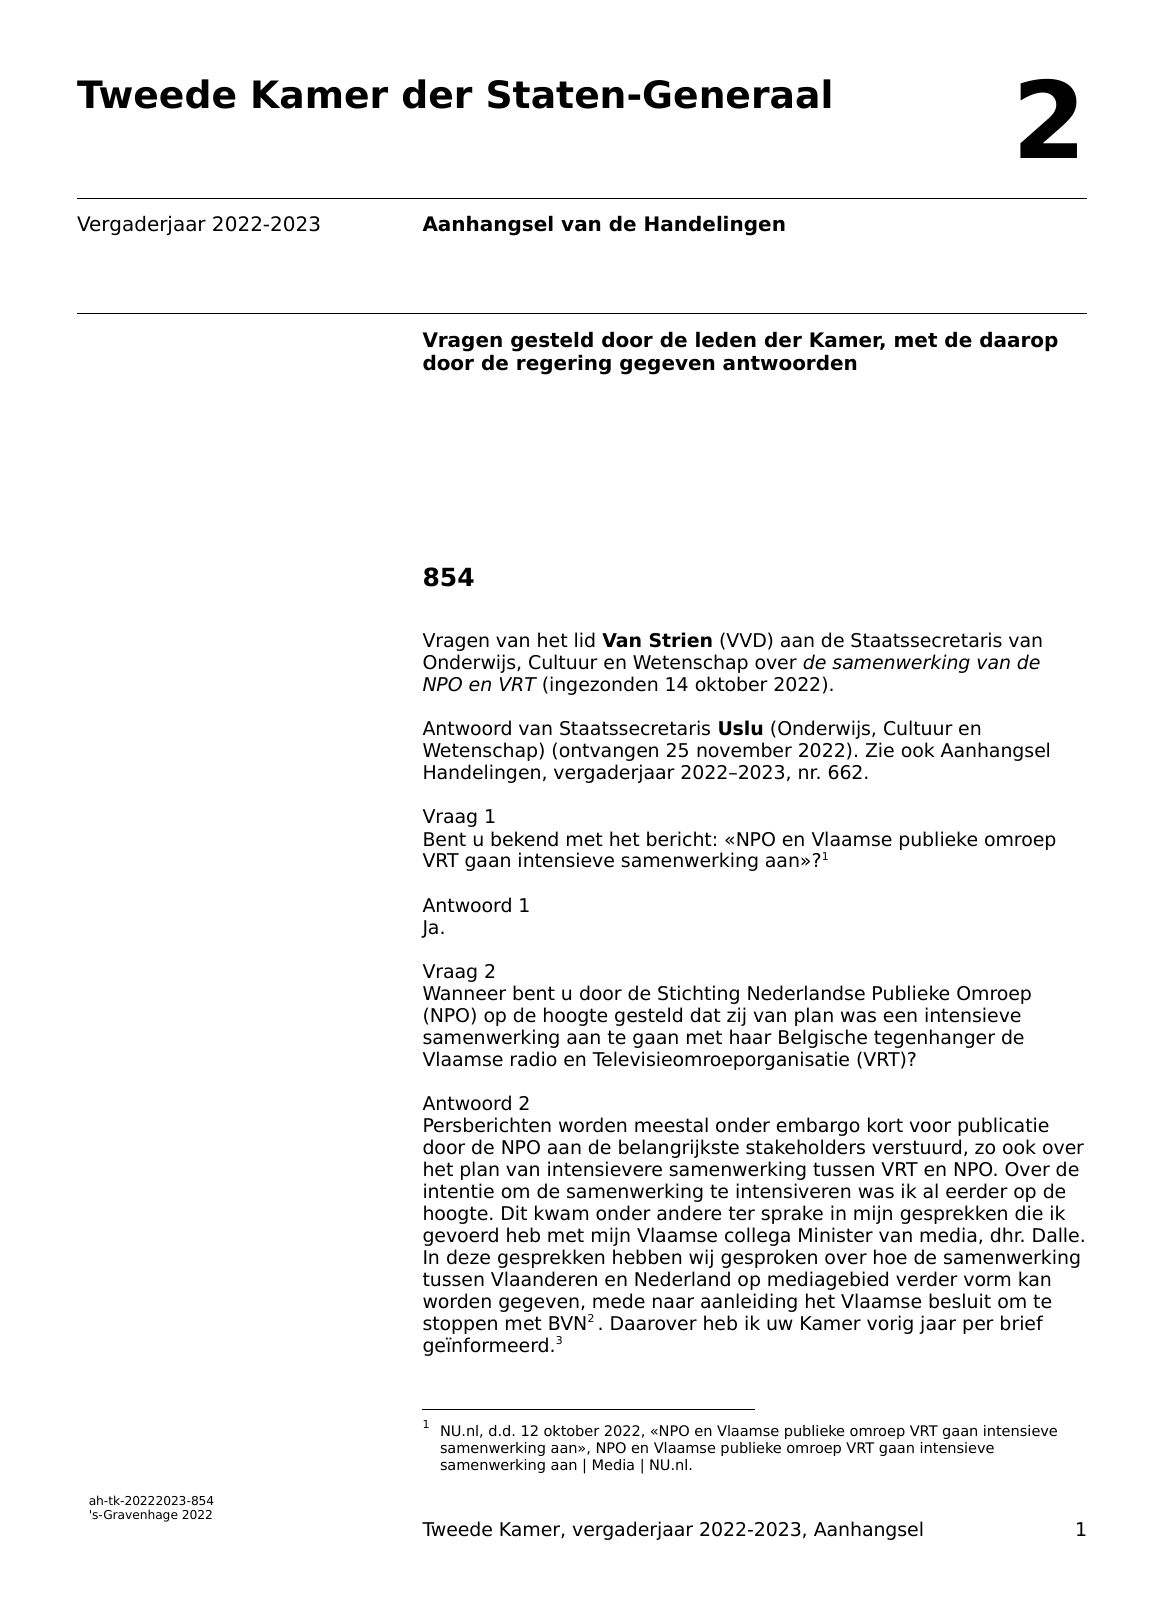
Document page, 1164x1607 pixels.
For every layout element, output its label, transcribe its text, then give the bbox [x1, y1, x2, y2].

text Antwoord 2 [422, 1093, 1087, 1115]
text 854 [422, 563, 1087, 592]
text Vragen van het lid Van Strien (VVD) aan de Staatssecretaris van Onderwijs, Cultuur en Wetenschap over de samenwerking van de NPO en VRT (ingezonden 14 oktober 2022). [422, 630, 1087, 696]
text Wanneer bent u door de Stichting Nederlandse Publieke Omroep (NPO) op de hoogte gesteld dat zij van plan was een intensieve samenwerking aan te gaan met haar Belgische tegenhanger de Vlaamse radio en Televisieomroeporganisatie (VRT)? [422, 983, 1087, 1071]
text Ja. [422, 917, 1087, 938]
table_cell Aanhangsel van de Handelingen [422, 199, 1087, 313]
text NU.nl, d.d. 12 oktober 2022, «NPO en Vlaamse publieke omroep VRT gaan intensieve samenwerking aan», NPO en Vlaamse publieke omroep VRT gaan intensieve samenwerking aan | Media | NU.nl. [422, 1418, 1087, 1474]
text Antwoord van Staatssecretaris Uslu (Onderwijs, Cultuur en Wetenschap) (ontvangen 25 november 2022). Zie ook Aanhangsel Handelingen, vergaderjaar 2022–2023, nr. 662. [422, 718, 1087, 784]
text Vraag 1 [422, 806, 1087, 828]
text Persberichten worden meestal onder embargo kort voor publicatie door de NPO aan de belangrijkste stakeholders verstuurd, zo ook over het plan van intensievere samenwerking tussen VRT en NPO. Over de intentie om de samenwerking te intensiveren was ik al eerder op de hoogte. Dit kwam onder andere ter sprake in mijn gesprekken die ik gevoerd heb met mijn Vlaamse collega Minister van media, dhr. Dalle. In deze gesprekken hebben wij gesproken over hoe de samenwerking tussen Vlaanderen en Nederland op mediagebied verder vorm kan worden gegeven, mede naar aanleiding het Vlaamse besluit om te stoppen met BVN. Daarover heb ik uw Kamer vorig jaar per brief geïnformeerd. [422, 1115, 1087, 1357]
text Bent u bekend met het bericht: «NPO en Vlaamse publieke omroep VRT gaan intensieve samenwerking aan»? [422, 828, 1087, 872]
text 's-Gravenhage 2022 [88, 1508, 323, 1522]
text Antwoord 1 [422, 894, 1087, 917]
table_header 2 [886, 59, 1087, 198]
table_cell Vragen gesteld door de leden der Kamer, met de daarop door de regering gegeven antwoorden [422, 314, 1087, 375]
text Vraag 2 [422, 961, 1087, 983]
table_header Tweede Kamer der Staten-Generaal [77, 59, 886, 198]
text ah-tk-20222023-854 [88, 1494, 323, 1508]
table_cell [77, 314, 422, 375]
table_cell Vergaderjaar 2022-2023 [77, 199, 422, 313]
